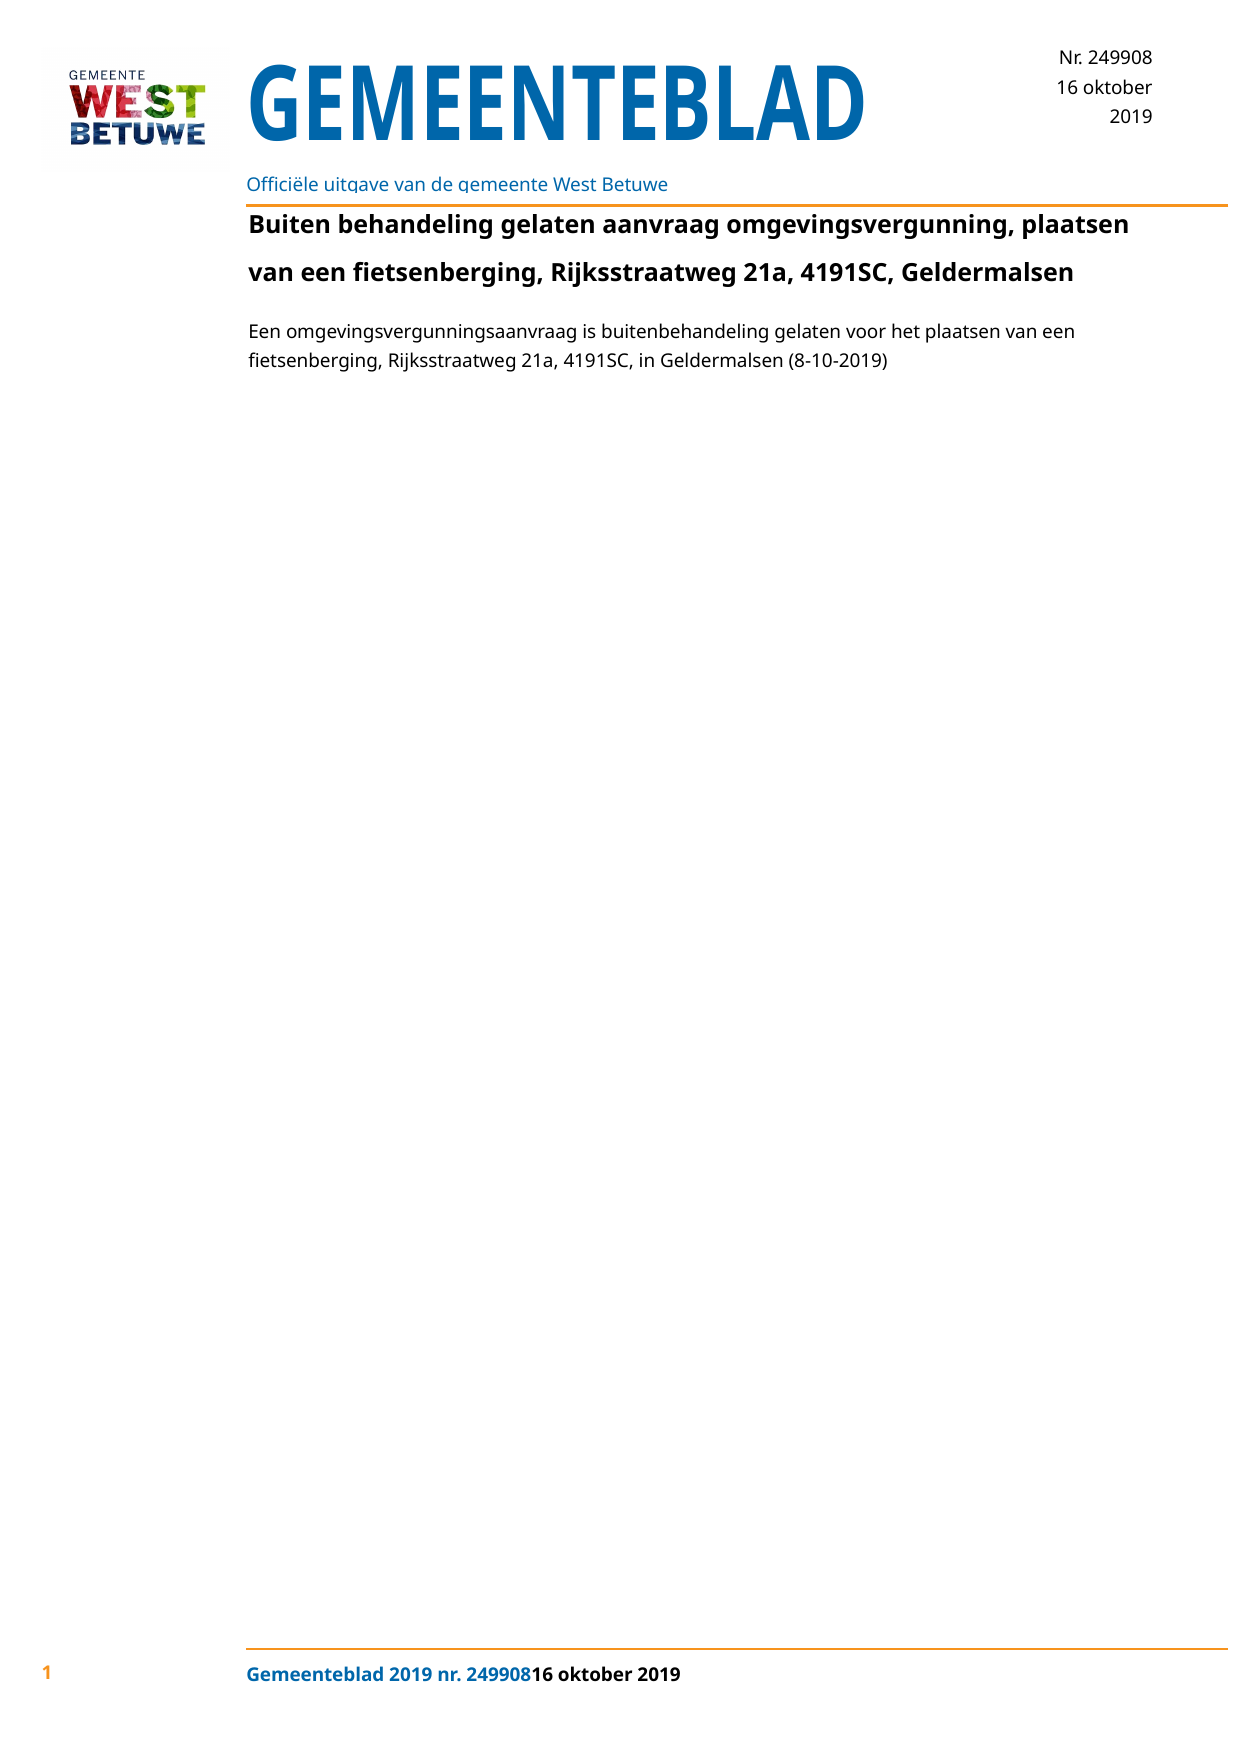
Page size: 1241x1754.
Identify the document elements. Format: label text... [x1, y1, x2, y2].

picture [41, 47, 231, 172]
text Buiten behandeling gelaten aanvraag omgevingsvergunning, plaatsen van een fietsenberging, Rijksstraatweg 21a, 4191SC, Geldermalsen [248, 207, 1152, 288]
text Een omgevingsvergunningsaanvraag is buitenbehandeling gelaten voor het plaatsen van een fietsenberging, Rijksstraatweg 21a, 4191SC, in Geldermalsen (8-10-2019) [248, 318, 1152, 373]
